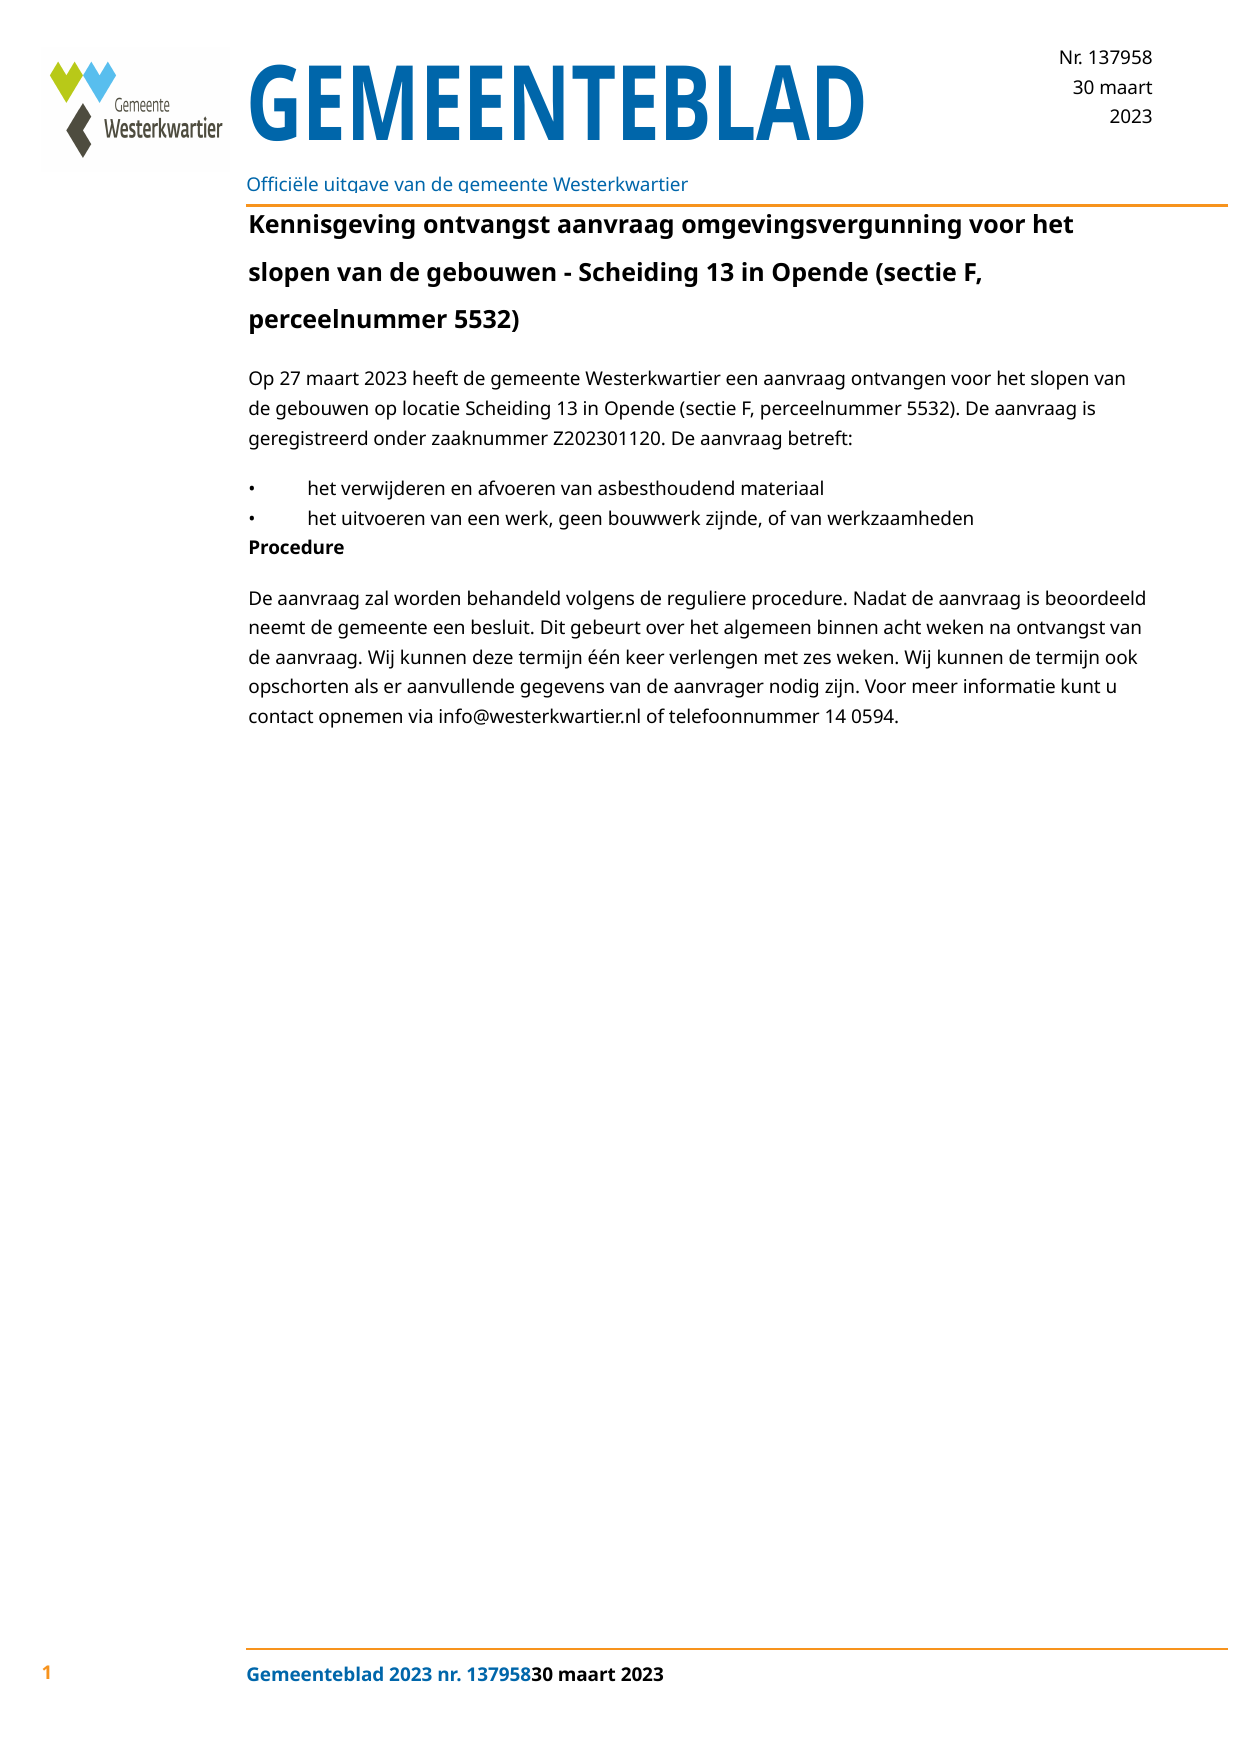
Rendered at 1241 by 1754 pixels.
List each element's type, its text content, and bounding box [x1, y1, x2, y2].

text Procedure [248, 534, 1152, 560]
list het uitvoeren van een werk, geen bouwwerk zijnde, of van werkzaamheden [248, 505, 1152, 530]
text Kennisgeving ontvangst aanvraag omgevingsvergunning voor het slopen van de gebouwen - Scheiding 13 in Opende (sectie F, perceelnummer 5532) [248, 207, 1152, 336]
text De aanvraag zal worden behandeld volgens de reguliere procedure. Nadat de aanvraag is beoordeeld neemt de gemeente een besluit. Dit gebeurt over het algemeen binnen acht weken na ontvangst van de aanvraag. Wij kunnen deze termijn één keer verlengen met zes weken. Wij kunnen de termijn ook opschorten als er aanvullende gegevens van de aanvrager nodig zijn. Voor meer informatie kunt u contact opnemen via info@westerkwartier.nl of telefoonnummer 14 0594. [248, 585, 1152, 729]
picture [41, 47, 231, 172]
list het verwijderen en afvoeren van asbesthoudend materiaal [248, 475, 1152, 501]
text Op 27 maart 2023 heeft de gemeente Westerkwartier een aanvraag ontvangen voor het slopen van de gebouwen op locatie Scheiding 13 in Opende (sectie F, perceelnummer 5532). De aanvraag is geregistreerd onder zaaknummer Z202301120. De aanvraag betreft: [248, 366, 1152, 450]
